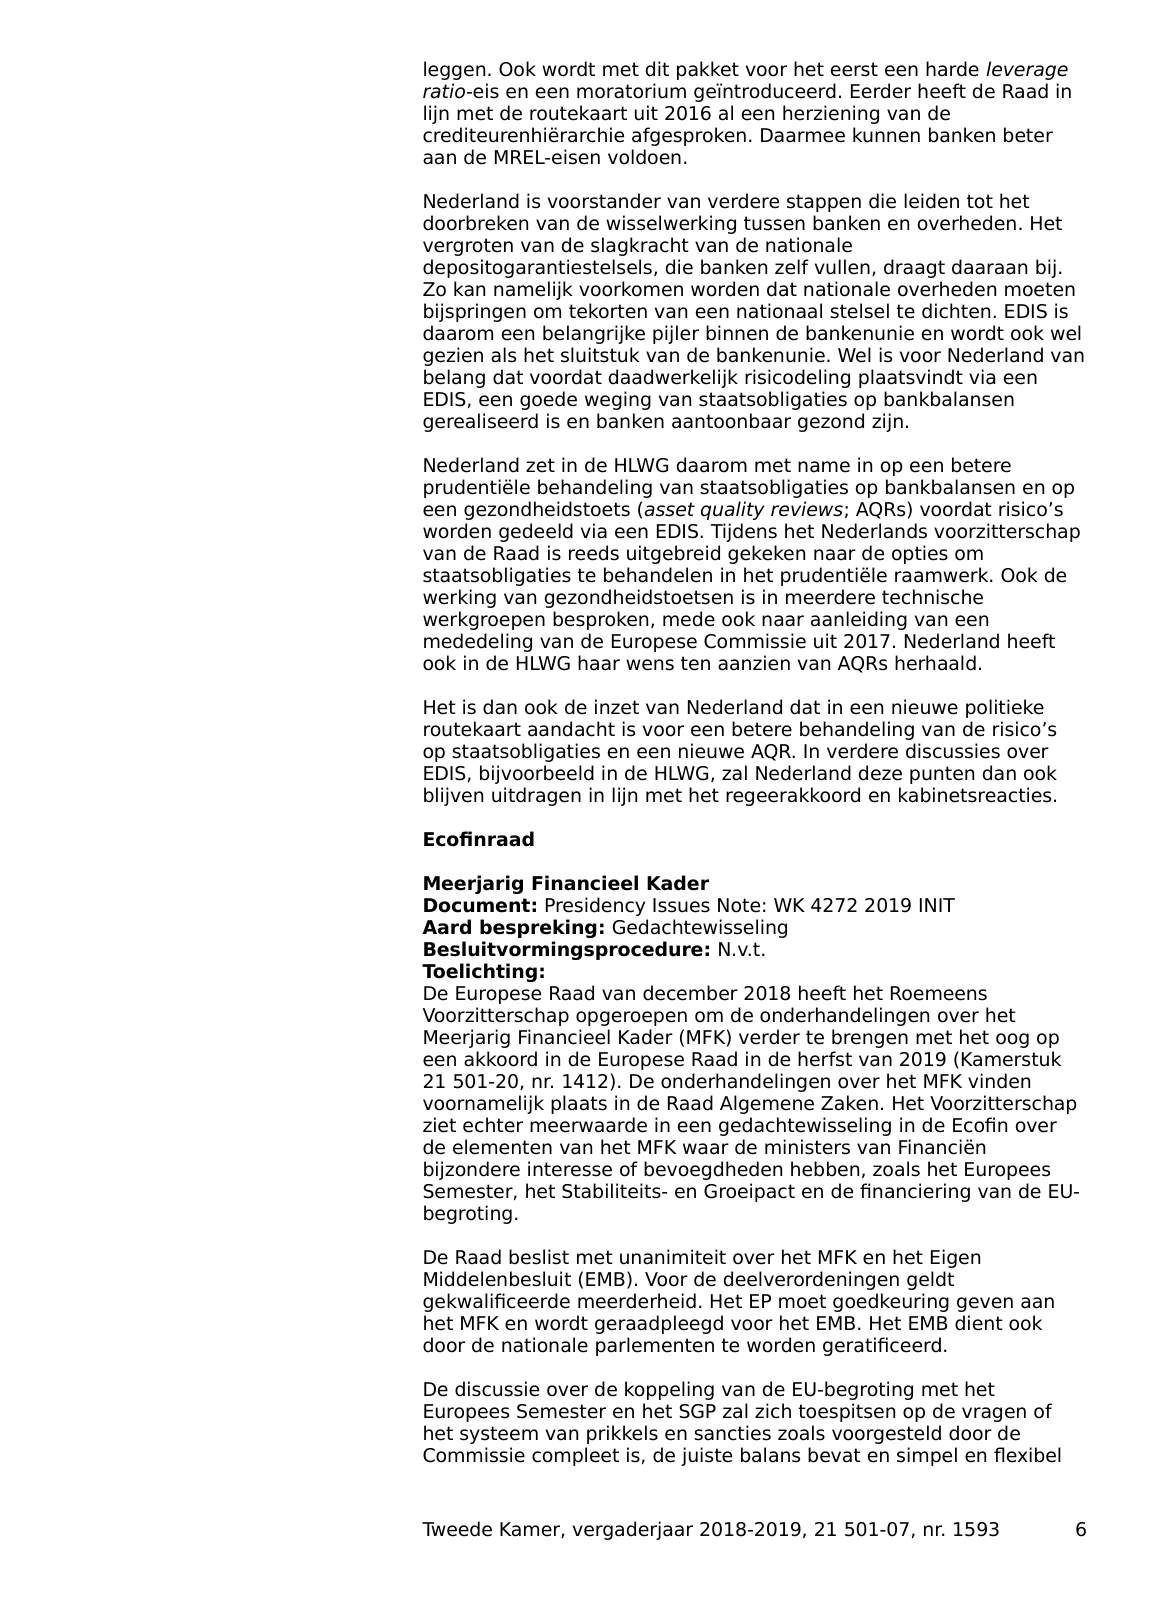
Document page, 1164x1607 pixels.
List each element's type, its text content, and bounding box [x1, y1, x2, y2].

text Nederland is voorstander van verdere stappen die leiden tot het doorbreken van de wisselwerking tussen banken en overheden. Het vergroten van de slagkracht van de nationale depositogarantiestelsels, die banken zelf vullen, draagt daaraan bij. Zo kan namelijk voorkomen worden dat nationale overheden moeten bijspringen om tekorten van een nationaal stelsel te dichten. EDIS is daarom een belangrijke pijler binnen de bankenunie en wordt ook wel gezien als het sluitstuk van de bankenunie. Wel is voor Nederland van belang dat voordat daadwerkelijk risicodeling plaatsvindt via een EDIS, een goede weging van staatsobligaties op bankbalansen gerealiseerd is en banken aantoonbaar gezond zijn. [422, 191, 1087, 433]
text Nederland zet in de HLWG daarom met name in op een betere prudentiële behandeling van staatsobligaties op bankbalansen en op een gezondheidstoets (asset quality reviews; AQRs) voordat risico’s worden gedeeld via een EDIS. Tijdens het Nederlands voorzitterschap van de Raad is reeds uitgebreid gekeken naar de opties om staatsobligaties te behandelen in het prudentiële raamwerk. Ook de werking van gezondheidstoetsen is in meerdere technische werkgroepen besproken, mede ook naar aanleiding van een mededeling van de Europese Commissie uit 2017. Nederland heeft ook in de HLWG haar wens ten aanzien van AQRs herhaald. [422, 455, 1087, 675]
text Besluitvormingsprocedure: N.v.t. [422, 939, 1087, 961]
text De Raad beslist met unanimiteit over het MFK en het Eigen Middelenbesluit (EMB). Voor de deelverordeningen geldt gekwalificeerde meerderheid. Het EP moet goedkeuring geven aan het MFK en wordt geraadpleegd voor het EMB. Het EMB dient ook door de nationale parlementen te worden geratificeerd. [422, 1247, 1087, 1357]
text Aard bespreking: Gedachtewisseling [422, 917, 1087, 939]
text Meerjarig Financieel Kader [422, 873, 1087, 895]
text De discussie over de koppeling van de EU-begroting met het Europees Semester en het SGP zal zich toespitsen op de vragen of het systeem van prikkels en sancties zoals voorgesteld door de Commissie compleet is, de juiste balans bevat en simpel en flexibel [422, 1379, 1087, 1467]
text Document: Presidency Issues Note: WK 4272 2019 INIT [422, 895, 1087, 917]
text leggen. Ook wordt met dit pakket voor het eerst een harde leverage ratio-eis en een moratorium geïntroduceerd. Eerder heeft de Raad in lijn met de routekaart uit 2016 al een herziening van de crediteurenhiërarchie afgesproken. Daarmee kunnen banken beter aan de MREL-eisen voldoen. [422, 59, 1087, 169]
text Het is dan ook de inzet van Nederland dat in een nieuwe politieke routekaart aandacht is voor een betere behandeling van de risico’s op staatsobligaties en een nieuwe AQR. In verdere discussies over EDIS, bijvoorbeeld in de HLWG, zal Nederland deze punten dan ook blijven uitdragen in lijn met het regeerakkoord en kabinetsreacties. [422, 697, 1087, 807]
text De Europese Raad van december 2018 heeft het Roemeens Voorzitterschap opgeroepen om de onderhandelingen over het Meerjarig Financieel Kader (MFK) verder te brengen met het oog op een akkoord in de Europese Raad in de herfst van 2019 (Kamerstuk 21 501-20, nr. 1412). De onderhandelingen over het MFK vinden voornamelijk plaats in de Raad Algemene Zaken. Het Voorzitterschap ziet echter meerwaarde in een gedachtewisseling in de Ecofin over de elementen van het MFK waar de ministers van Financiën bijzondere interesse of bevoegdheden hebben, zoals het Europees Semester, het Stabiliteits- en Groeipact en de financiering van de EU-begroting. [422, 983, 1087, 1225]
subtitle Ecofinraad [422, 829, 1087, 851]
text Toelichting: [422, 961, 1087, 983]
